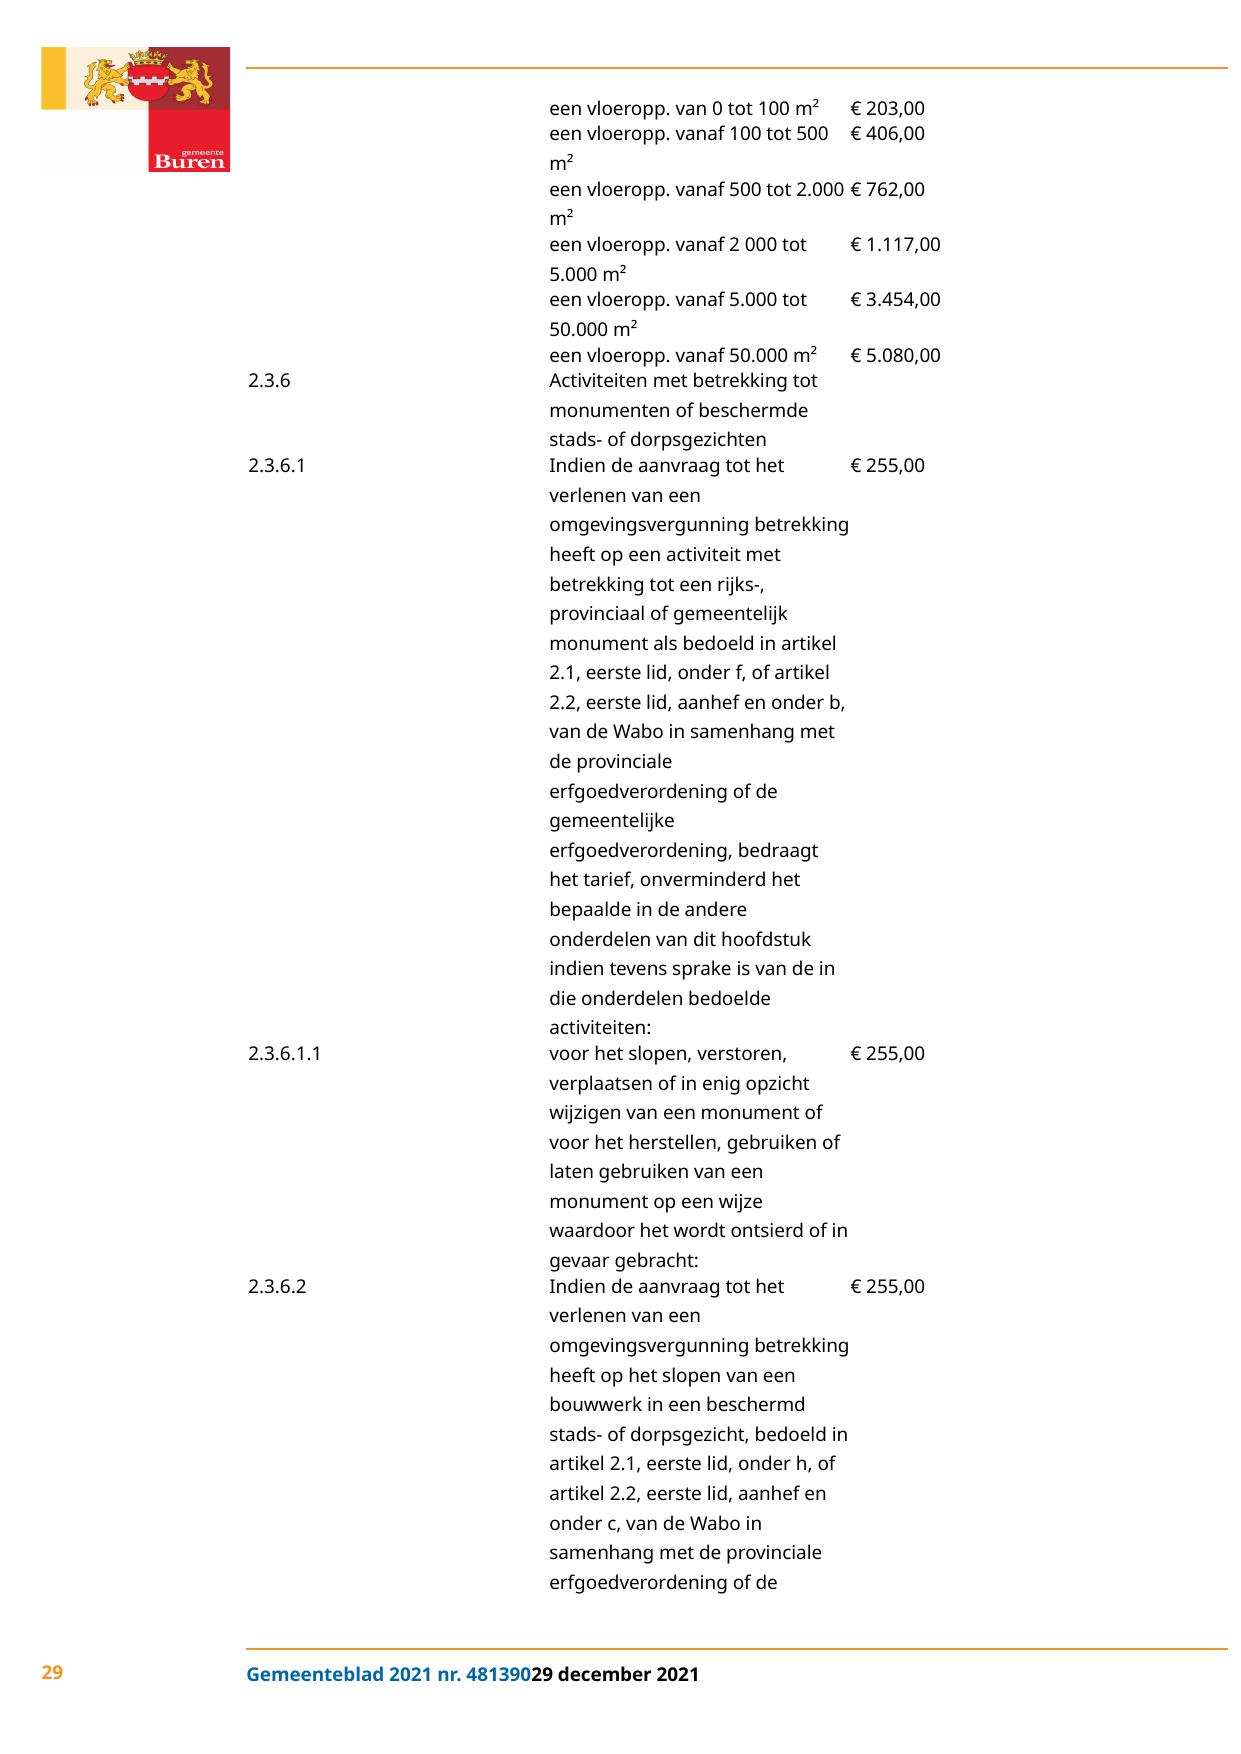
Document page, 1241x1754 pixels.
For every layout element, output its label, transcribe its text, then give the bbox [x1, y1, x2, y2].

table_cell € 3.454,00 [850, 286, 1152, 342]
table_cell € 762,00 [850, 176, 1152, 231]
table_cell een vloeropp. vanaf 100 tot 500 m² [549, 121, 850, 176]
table_cell Activiteiten met betrekking tot monumenten of beschermde stads- of dorpsgezichten [549, 368, 850, 452]
table_cell [248, 95, 549, 121]
table_cell een vloeropp. vanaf 50.000 m² [549, 342, 850, 367]
table_cell een vloeropp. vanaf 5.000 tot 50.000 m² [549, 286, 850, 342]
table_cell € 1.117,00 [850, 231, 1152, 286]
table_cell een vloeropp. vanaf 2 000 tot 5.000 m² [549, 231, 850, 286]
table_cell [850, 368, 1152, 452]
table_cell voor het slopen, verstoren, verplaatsen of in enig opzicht wijzigen van een monument of voor het herstellen, gebruiken of laten gebruiken van een monument op een wijze waardoor het wordt ontsierd of in gevaar gebracht: [549, 1040, 850, 1273]
table_cell € 5.080,00 [850, 342, 1152, 367]
table_cell 2.3.6.2 [248, 1273, 549, 1594]
table_cell [248, 231, 549, 286]
table_cell € 255,00 [850, 1040, 1152, 1273]
table_cell € 255,00 [850, 453, 1152, 1040]
table_cell [248, 176, 549, 231]
table_cell [248, 286, 549, 342]
table_cell Indien de aanvraag tot het verlenen van een omgevingsvergunning betrekking heeft op een activiteit met betrekking tot een rijks-, provinciaal of gemeentelijk monument als bedoeld in artikel 2.1, eerste lid, onder f, of artikel 2.2, eerste lid, aanhef en onder b, van de Wabo in samenhang met de provinciale erfgoedverordening of de gemeentelijke erfgoedverordening, bedraagt het tarief, onverminderd het bepaalde in de andere onderdelen van dit hoofdstuk indien tevens sprake is van de in die onderdelen bedoelde activiteiten: [549, 453, 850, 1040]
table_cell € 406,00 [850, 121, 1152, 176]
picture [41, 47, 231, 172]
table_cell € 203,00 [850, 95, 1152, 121]
table_cell een vloeropp. van 0 tot 100 m² [549, 95, 850, 121]
table_cell 2.3.6.1 [248, 453, 549, 1040]
table_cell 2.3.6.1.1 [248, 1040, 549, 1273]
table_cell 2.3.6 [248, 368, 549, 452]
table_cell [248, 121, 549, 176]
table_cell € 255,00 [850, 1273, 1152, 1594]
table_cell Indien de aanvraag tot het verlenen van een omgevingsvergunning betrekking heeft op het slopen van een bouwwerk in een beschermd stads- of dorpsgezicht, bedoeld in artikel 2.1, eerste lid, onder h, of artikel 2.2, eerste lid, aanhef en onder c, van de Wabo in samenhang met de provinciale erfgoedverordening of de [549, 1273, 850, 1594]
table_cell [248, 342, 549, 367]
table_cell een vloeropp. vanaf 500 tot 2.000 m² [549, 176, 850, 231]
